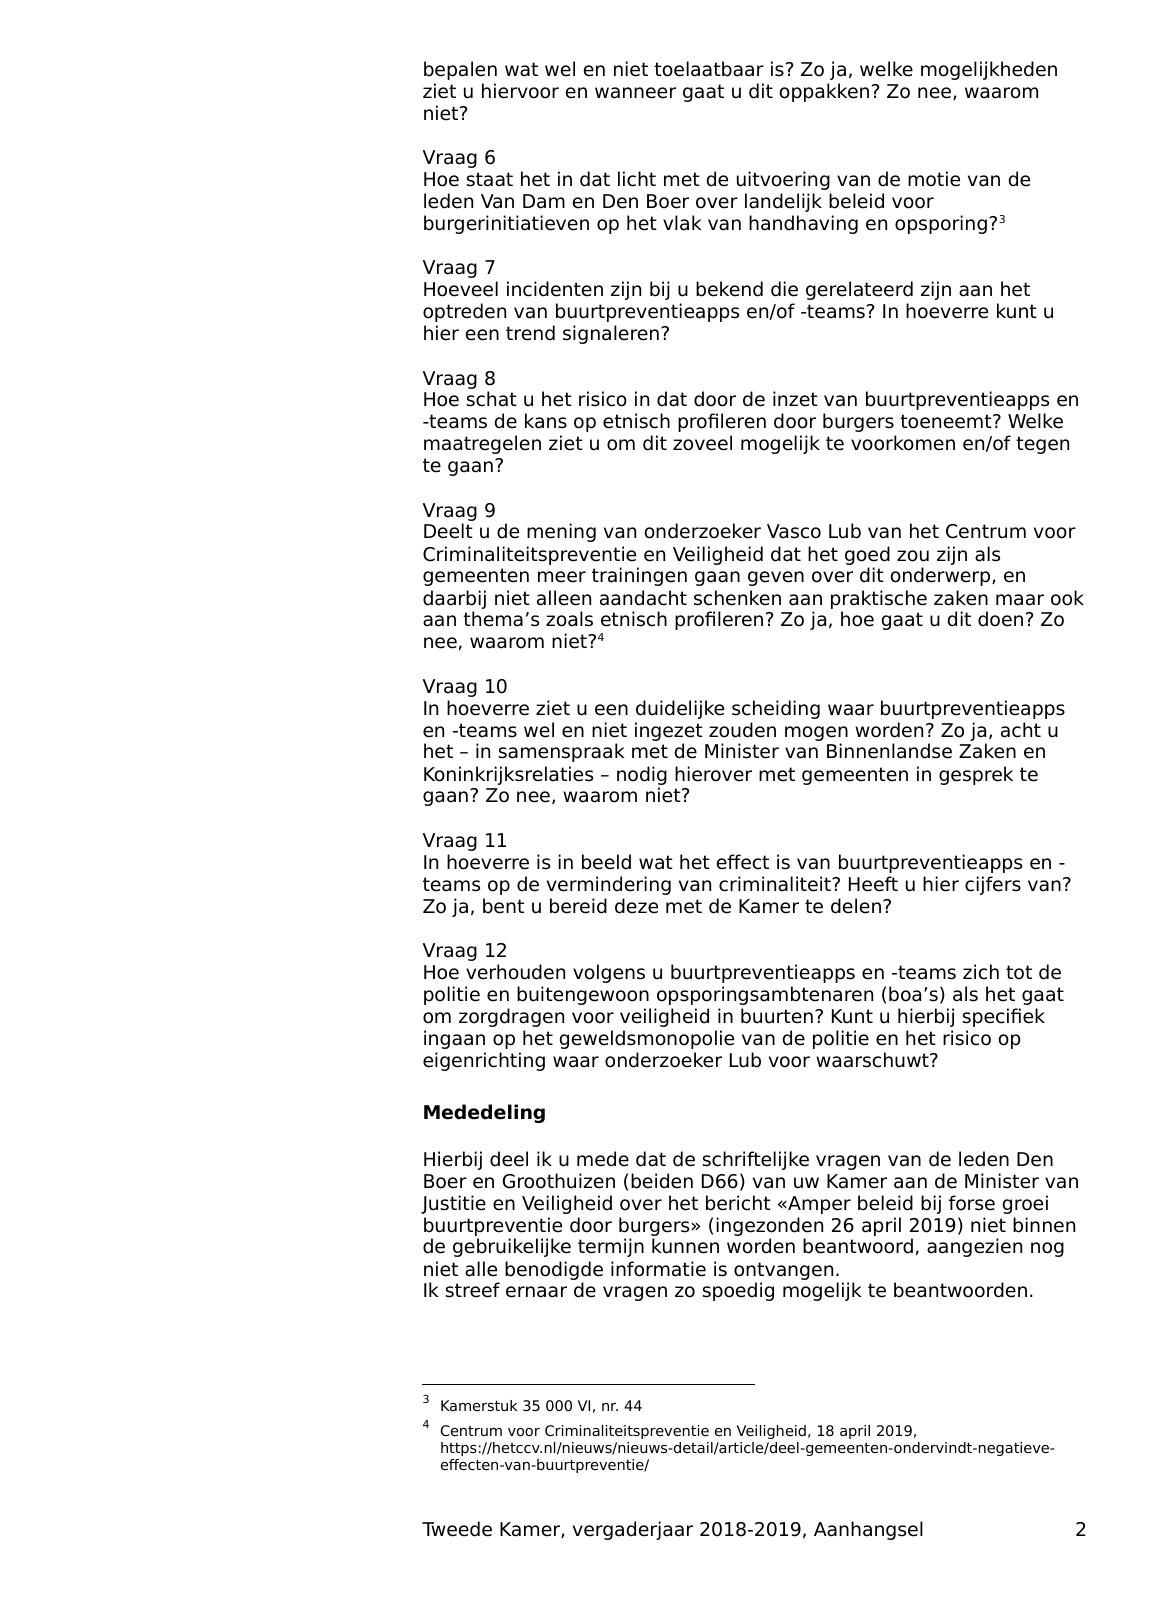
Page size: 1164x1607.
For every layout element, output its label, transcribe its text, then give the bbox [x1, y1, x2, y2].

text Vraag 7 [422, 257, 1087, 279]
text bepalen wat wel en niet toelaatbaar is? Zo ja, welke mogelijkheden ziet u hiervoor en wanneer gaat u dit oppakken? Zo nee, waarom niet? [422, 59, 1087, 125]
text Hoe staat het in dat licht met de uitvoering van de motie van de leden Van Dam en Den Boer over landelijk beleid voor burgerinitiatieven op het vlak van handhaving en opsporing? [422, 169, 1087, 235]
text In hoeverre ziet u een duidelijke scheiding waar buurtpreventieapps en -teams wel en niet ingezet zouden mogen worden? Zo ja, acht u het – in samenspraak met de Minister van Binnenlandse Zaken en Koninkrijksrelaties – nodig hierover met gemeenten in gesprek te gaan? Zo nee, waarom niet? [422, 697, 1087, 807]
text Hierbij deel ik u mede dat de schriftelijke vragen van de leden Den Boer en Groothuizen (beiden D66) van uw Kamer aan de Minister van Justitie en Veiligheid over het bericht «Amper beleid bij forse groei buurtpreventie door burgers» (ingezonden 26 april 2019) niet binnen de gebruikelijke termijn kunnen worden beantwoord, aangezien nog niet alle benodigde informatie is ontvangen. [422, 1148, 1087, 1280]
text In hoeverre is in beeld wat het effect is van buurtpreventieapps en -teams op de vermindering van criminaliteit? Heeft u hier cijfers van? Zo ja, bent u bereid deze met de Kamer te delen? [422, 852, 1087, 917]
text Hoe verhouden volgens u buurtpreventieapps en -teams zich tot de politie en buitengewoon opsporingsambtenaren (boa’s) als het gaat om zorgdragen voor veiligheid in buurten? Kunt u hierbij specifiek ingaan op het geweldsmonopolie van de politie en het risico op eigenrichting waar onderzoeker Lub voor waarschuwt? [422, 962, 1087, 1072]
text Vraag 6 [422, 147, 1087, 169]
text Centrum voor Criminaliteitspreventie en Veiligheid, 18 april 2019, https://hetccv.nl/nieuws/nieuws-detail/article/deel-gemeenten-ondervindt-negatieve-effecten-van-buurtpreventie/ [422, 1418, 1087, 1474]
text Vraag 8 [422, 367, 1087, 389]
text Vraag 11 [422, 829, 1087, 852]
text Ik streef ernaar de vragen zo spoedig mogelijk te beantwoorden. [422, 1280, 1087, 1302]
text Vraag 12 [422, 940, 1087, 962]
text Hoe schat u het risico in dat door de inzet van buurtpreventieapps en -teams de kans op etnisch profileren door burgers toeneemt? Welke maatregelen ziet u om dit zoveel mogelijk te voorkomen en/of tegen te gaan? [422, 389, 1087, 477]
subtitle Mededeling [422, 1102, 1087, 1123]
text Vraag 10 [422, 676, 1087, 697]
text Hoeveel incidenten zijn bij u bekend die gerelateerd zijn aan het optreden van buurtpreventieapps en/of -teams? In hoeverre kunt u hier een trend signaleren? [422, 279, 1087, 345]
text Kamerstuk 35 000 VI, nr. 44 [422, 1393, 1087, 1416]
text Vraag 9 [422, 499, 1087, 521]
text Deelt u de mening van onderzoeker Vasco Lub van het Centrum voor Criminaliteitspreventie en Veiligheid dat het goed zou zijn als gemeenten meer trainingen gaan geven over dit onderwerp, en daarbij niet alleen aandacht schenken aan praktische zaken maar ook aan thema’s zoals etnisch profileren? Zo ja, hoe gaat u dit doen? Zo nee, waarom niet? [422, 521, 1087, 653]
